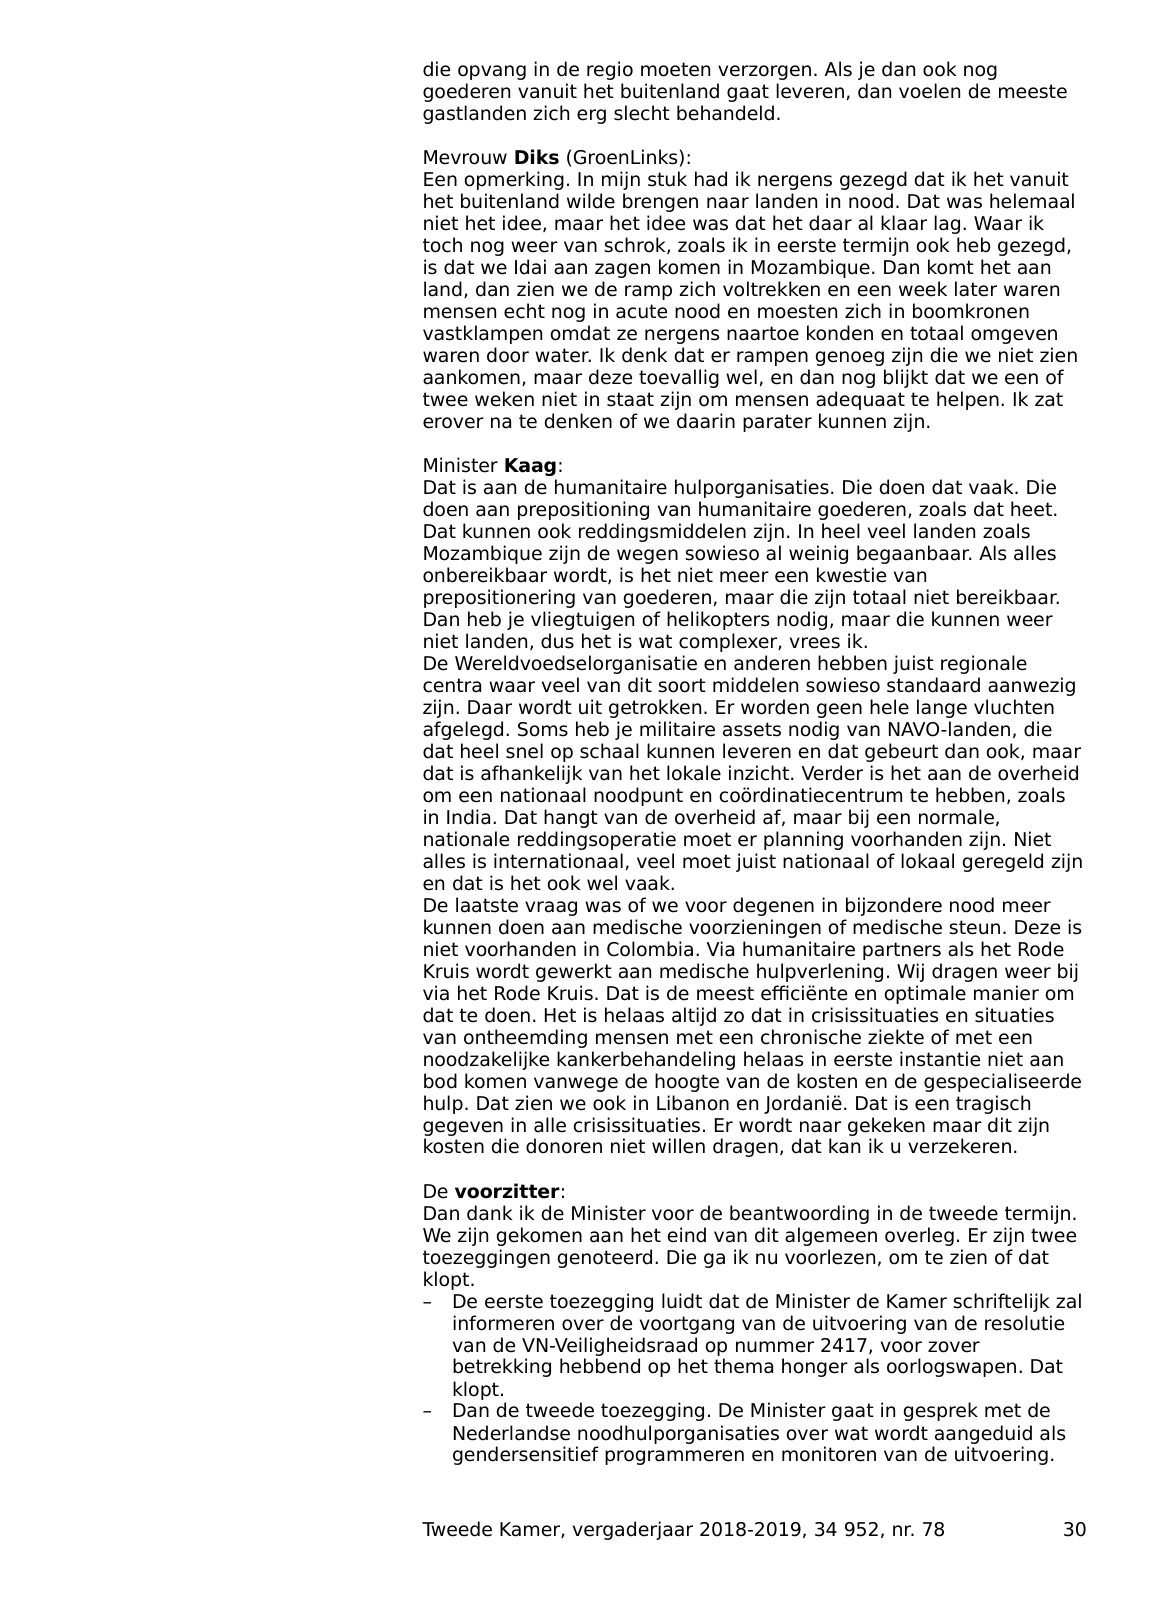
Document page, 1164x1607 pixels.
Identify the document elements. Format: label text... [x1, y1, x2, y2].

text Een opmerking. In mijn stuk had ik nergens gezegd dat ik het vanuit het buitenland wilde brengen naar landen in nood. Dat was helemaal niet het idee, maar het idee was dat het daar al klaar lag. Waar ik toch nog weer van schrok, zoals ik in eerste termijn ook heb gezegd, is dat we Idai aan zagen komen in Mozambique. Dan komt het aan land, dan zien we de ramp zich voltrekken en een week later waren mensen echt nog in acute nood en moesten zich in boomkronen vastklampen omdat ze nergens naartoe konden en totaal omgeven waren door water. Ik denk dat er rampen genoeg zijn die we niet zien aankomen, maar deze toevallig wel, en dan nog blijkt dat we een of twee weken niet in staat zijn om mensen adequaat te helpen. Ik zat erover na te denken of we daarin parater kunnen zijn. [422, 169, 1087, 433]
text Dan dank ik de Minister voor de beantwoording in de tweede termijn. We zijn gekomen aan het eind van dit algemeen overleg. Er zijn twee toezeggingen genoteerd. Die ga ik nu voorlezen, om te zien of dat klopt. [422, 1203, 1087, 1291]
text De Wereldvoedselorganisatie en anderen hebben juist regionale centra waar veel van dit soort middelen sowieso standaard aanwezig zijn. Daar wordt uit getrokken. Er worden geen hele lange vluchten afgelegd. Soms heb je militaire assets nodig van NAVO-landen, die dat heel snel op schaal kunnen leveren en dat gebeurt dan ook, maar dat is afhankelijk van het lokale inzicht. Verder is het aan de overheid om een nationaal noodpunt en coördinatiecentrum te hebben, zoals in India. Dat hangt van de overheid af, maar bij een normale, nationale reddingsoperatie moet er planning voorhanden zijn. Niet alles is internationaal, veel moet juist nationaal of lokaal geregeld zijn en dat is het ook wel vaak. [422, 653, 1087, 895]
text Dat is aan de humanitaire hulporganisaties. Die doen dat vaak. Die doen aan prepositioning van humanitaire goederen, zoals dat heet. Dat kunnen ook reddingsmiddelen zijn. In heel veel landen zoals Mozambique zijn de wegen sowieso al weinig begaanbaar. Als alles onbereikbaar wordt, is het niet meer een kwestie van prepositionering van goederen, maar die zijn totaal niet bereikbaar. Dan heb je vliegtuigen of helikopters nodig, maar die kunnen weer niet landen, dus het is wat complexer, vrees ik. [422, 477, 1087, 653]
text – De eerste toezegging luidt dat de Minister de Kamer schriftelijk zal informeren over de voortgang van de uitvoering van de resolutie van de VN-Veiligheidsraad op nummer 2417, voor zover betrekking hebbend op het thema honger als oorlogswapen. Dat klopt. [422, 1291, 1087, 1400]
text De voorzitter: [422, 1181, 1087, 1203]
text De laatste vraag was of we voor degenen in bijzondere nood meer kunnen doen aan medische voorzieningen of medische steun. Deze is niet voorhanden in Colombia. Via humanitaire partners als het Rode Kruis wordt gewerkt aan medische hulpverlening. Wij dragen weer bij via het Rode Kruis. Dat is de meest efficiënte en optimale manier om dat te doen. Het is helaas altijd zo dat in crisissituaties en situaties van ontheemding mensen met een chronische ziekte of met een noodzakelijke kankerbehandeling helaas in eerste instantie niet aan bod komen vanwege de hoogte van de kosten en de gespecialiseerde hulp. Dat zien we ook in Libanon en Jordanië. Dat is een tragisch gegeven in alle crisissituaties. Er wordt naar gekeken maar dit zijn kosten die donoren niet willen dragen, dat kan ik u verzekeren. [422, 895, 1087, 1158]
text Minister Kaag: [422, 455, 1087, 477]
text Mevrouw Diks (GroenLinks): [422, 147, 1087, 169]
text – Dan de tweede toezegging. De Minister gaat in gesprek met de Nederlandse noodhulporganisaties over wat wordt aangeduid als gendersensitief programmeren en monitoren van de uitvoering. [422, 1400, 1087, 1466]
text die opvang in de regio moeten verzorgen. Als je dan ook nog goederen vanuit het buitenland gaat leveren, dan voelen de meeste gastlanden zich erg slecht behandeld. [422, 59, 1087, 125]
